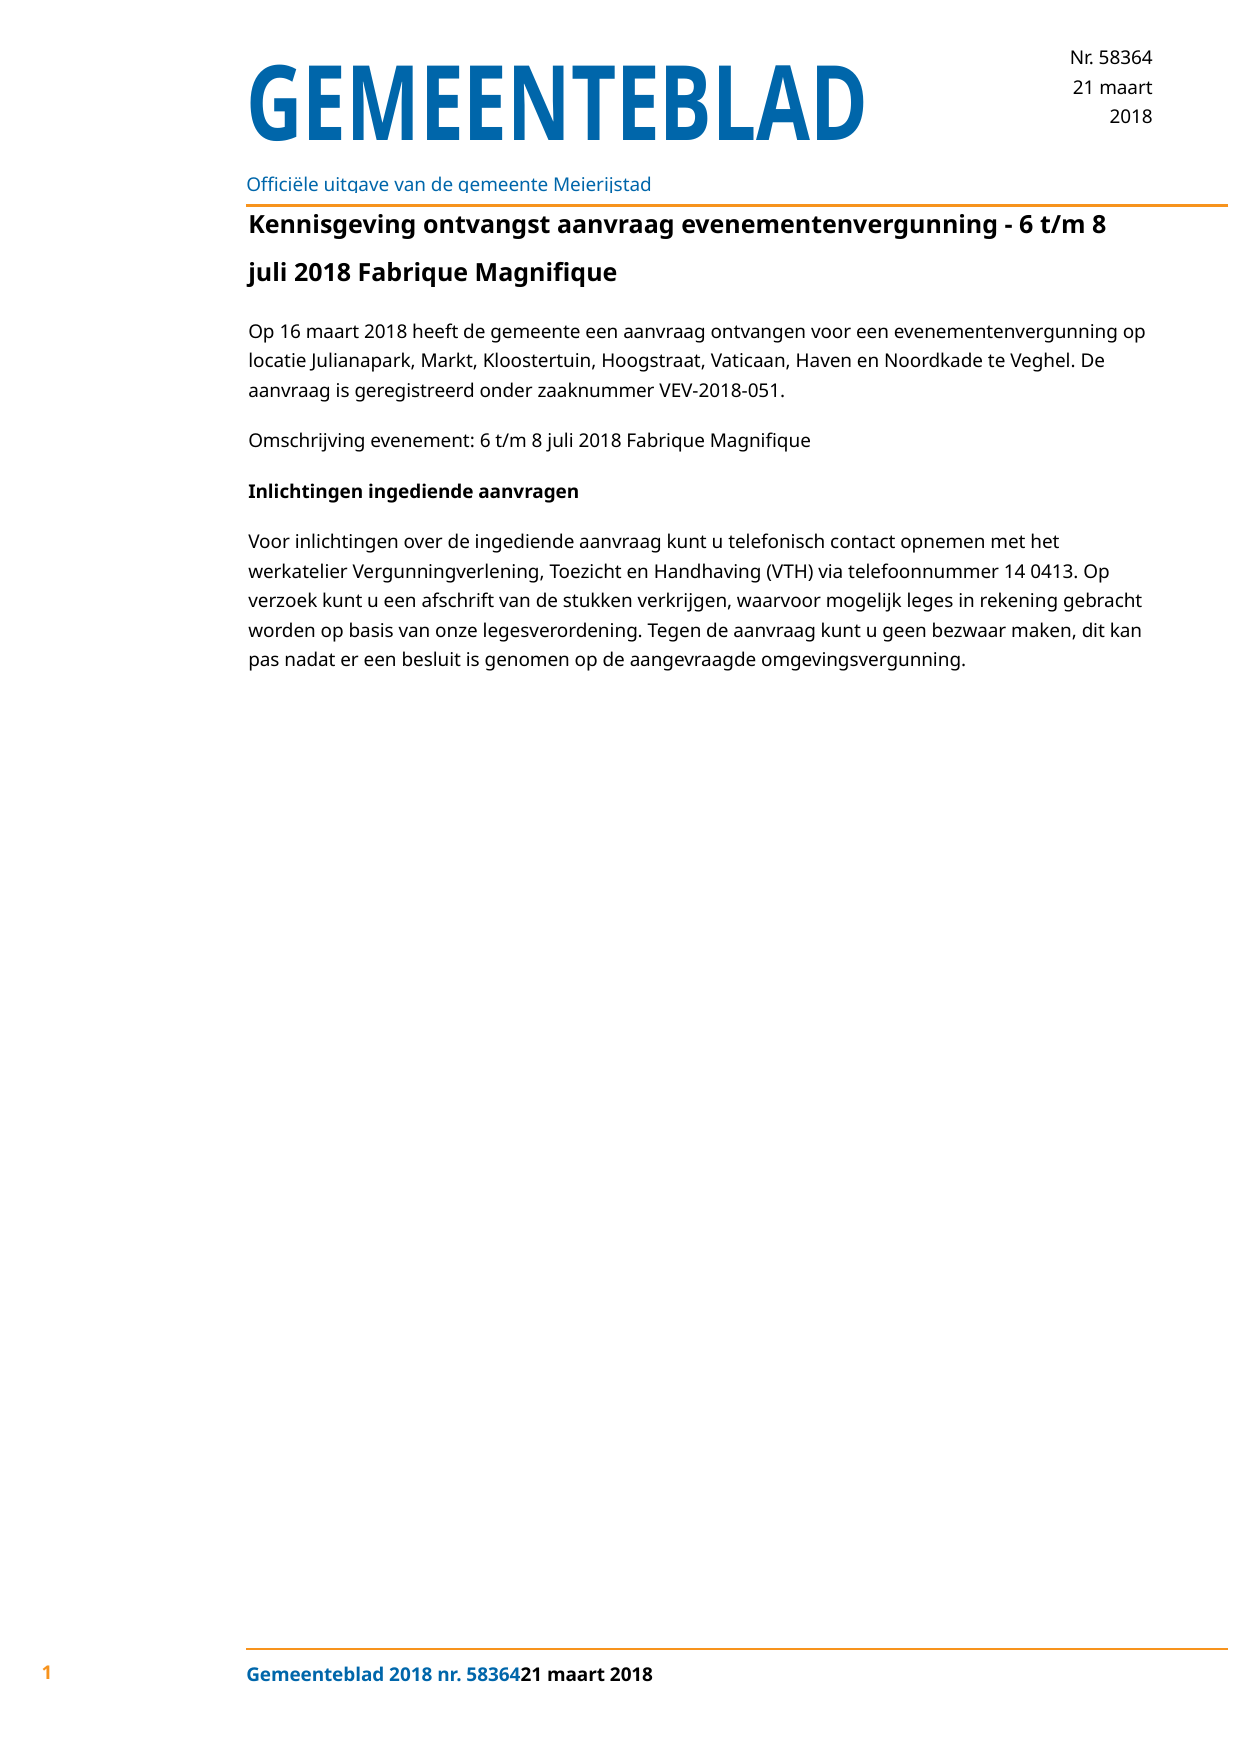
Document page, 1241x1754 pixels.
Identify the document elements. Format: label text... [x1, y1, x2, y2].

text Inlichtingen ingediende aanvragen [248, 478, 1152, 504]
text Omschrijving evenement: 6 t/m 8 juli 2018 Fabrique Magnifique [248, 427, 1152, 453]
text Kennisgeving ontvangst aanvraag evenementenvergunning - 6 t/m 8 juli 2018 Fabrique Magnifique [248, 207, 1152, 288]
text Voor inlichtingen over de ingediende aanvraag kunt u telefonisch contact opnemen met het werkatelier Vergunningverlening, Toezicht en Handhaving (VTH) via telefoonnummer 14 0413. Op verzoek kunt u een afschrift van de stukken verkrijgen, waarvoor mogelijk leges in rekening gebracht worden op basis van onze legesverordening. Tegen de aanvraag kunt u geen bezwaar maken, dit kan pas nadat er een besluit is genomen op de aangevraagde omgevingsvergunning. [248, 528, 1152, 672]
text Op 16 maart 2018 heeft de gemeente een aanvraag ontvangen voor een evenementenvergunning op locatie Julianapark, Markt, Kloostertuin, Hoogstraat, Vaticaan, Haven en Noordkade te Veghel. De aanvraag is geregistreerd onder zaaknummer VEV-2018-051. [248, 318, 1152, 403]
picture [41, 47, 231, 172]
